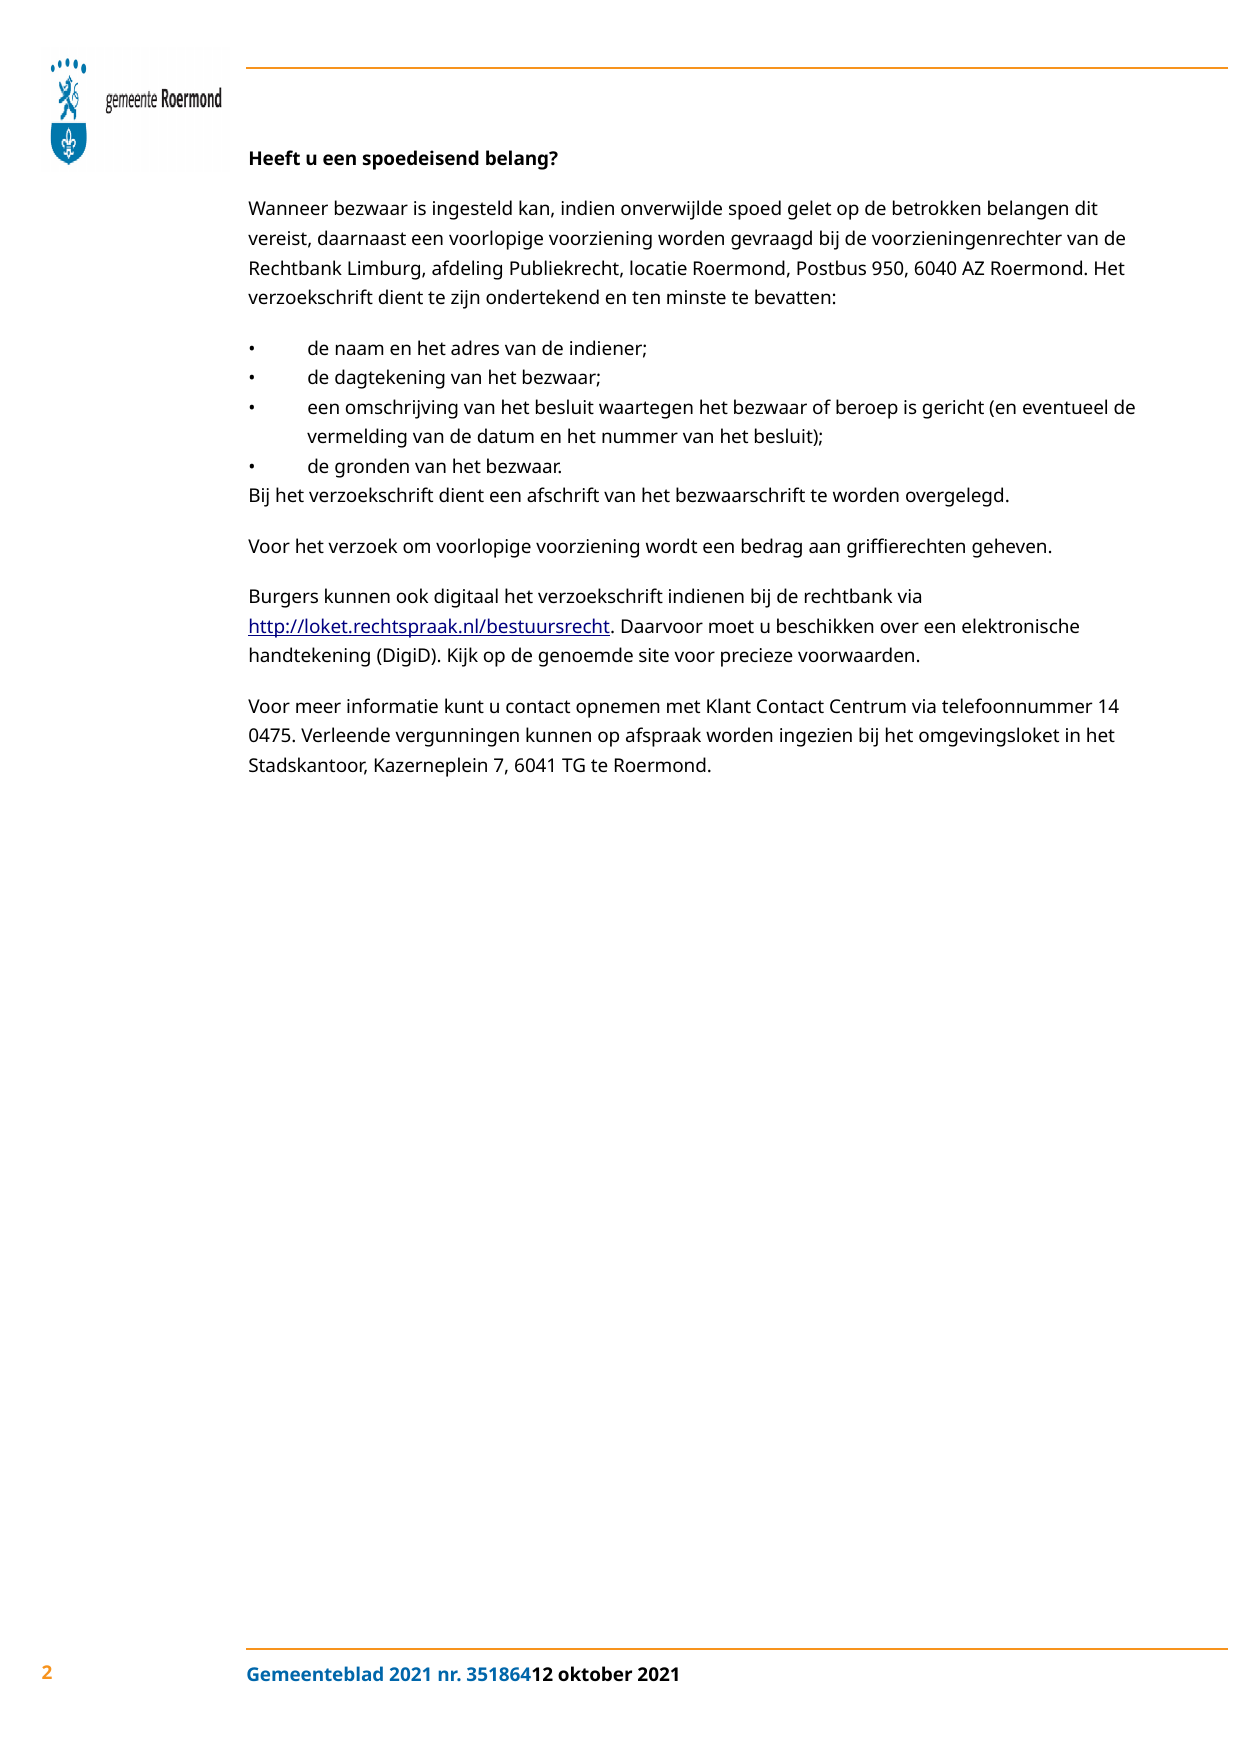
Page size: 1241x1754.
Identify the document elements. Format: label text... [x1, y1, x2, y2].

text Heeft u een spoedeisend belang? [248, 145, 1152, 171]
text Voor het verzoek om voorlopige voorziening wordt een bedrag aan griffierechten geheven. [248, 533, 1152, 559]
text Bij het verzoekschrift dient een afschrift van het bezwaarschrift te worden overgelegd. [248, 483, 1152, 508]
list de dagtekening van het bezwaar; [248, 364, 1152, 390]
text Burgers kunnen ook digitaal het verzoekschrift indienen bij de rechtbank via http://loket.rechtspraak.nl/bestuursrecht. Daarvoor moet u beschikken over een elektronische handtekening (DigiD). Kijk op de genoemde site voor precieze voorwaarden. [248, 583, 1152, 668]
text Voor meer informatie kunt u contact opnemen met Klant Contact Centrum via telefoonnummer 14 0475. Verleende vergunningen kunnen op afspraak worden ingezien bij het omgevingsloket in het Stadskantoor, Kazerneplein 7, 6041 TG te Roermond. [248, 693, 1152, 778]
list de naam en het adres van de indiener; [248, 335, 1152, 361]
picture [41, 47, 231, 172]
list een omschrijving van het besluit waartegen het bezwaar of beroep is gericht (en eventueel de vermelding van de datum en het nummer van het besluit); [248, 394, 1152, 449]
text Wanneer bezwaar is ingesteld kan, indien onverwijlde spoed gelet op de betrokken belangen dit vereist, daarnaast een voorlopige voorziening worden gevraagd bij de voorzieningenrechter van de Rechtbank Limburg, afdeling Publiekrecht, locatie Roermond, Postbus 950, 6040 AZ Roermond. Het verzoekschrift dient te zijn ondertekend en ten minste te bevatten: [248, 196, 1152, 310]
list de gronden van het bezwaar. [248, 453, 1152, 479]
